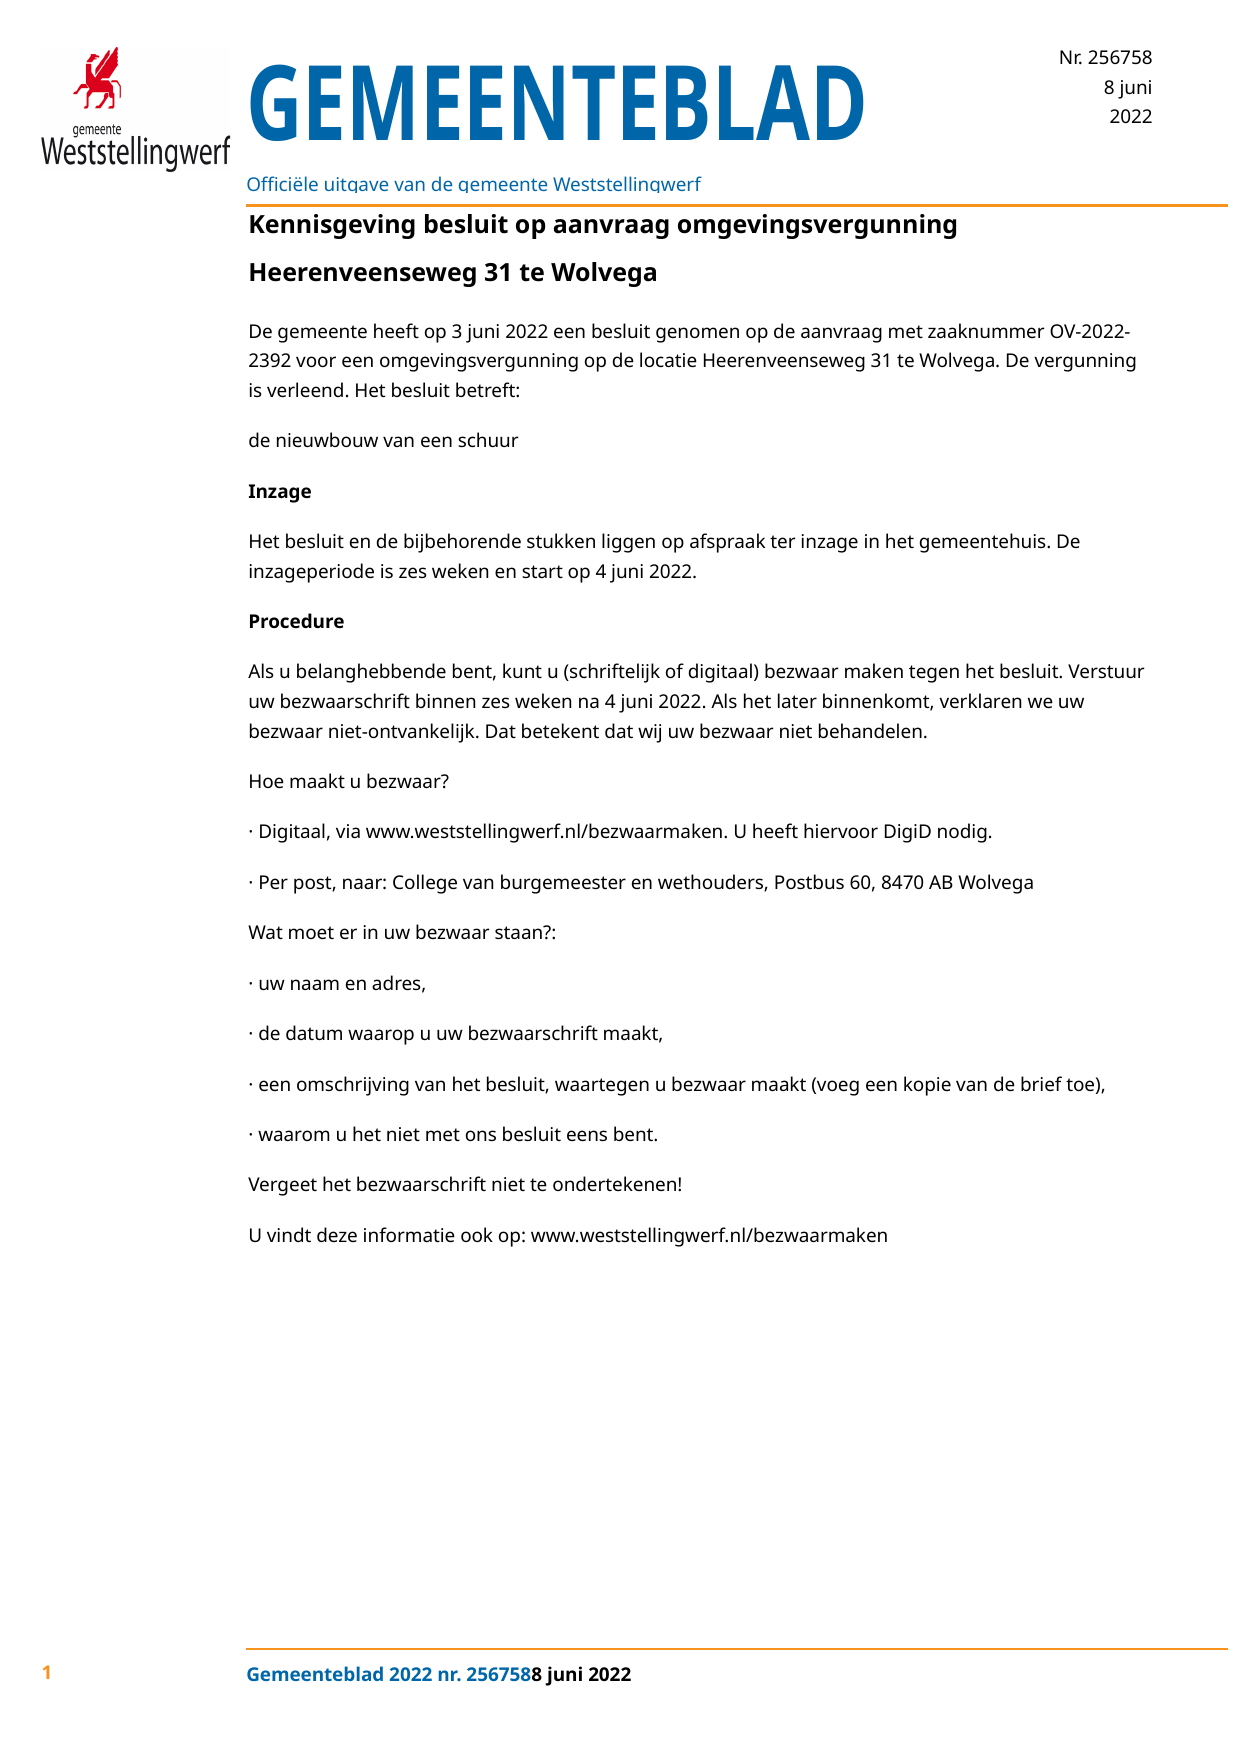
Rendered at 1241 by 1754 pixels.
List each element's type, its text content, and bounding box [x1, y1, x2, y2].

text De gemeente heeft op 3 juni 2022 een besluit genomen op de aanvraag met zaaknummer OV-2022-2392 voor een omgevingsvergunning op de locatie Heerenveenseweg 31 te Wolvega. De vergunning is verleend. Het besluit betreft: [248, 318, 1152, 403]
text U vindt deze informatie ook op: www.weststellingwerf.nl/bezwaarmaken [248, 1222, 1152, 1248]
text · Digitaal, via www.weststellingwerf.nl/bezwaarmaken. U heeft hiervoor DigiD nodig. [248, 819, 1152, 844]
text Hoe maakt u bezwaar? [248, 768, 1152, 794]
text · de datum waarop u uw bezwaarschrift maakt, [248, 1020, 1152, 1046]
text · waarom u het niet met ons besluit eens bent. [248, 1121, 1152, 1147]
text · een omschrijving van het besluit, waartegen u bezwaar maakt (voeg een kopie van de brief toe), [248, 1071, 1152, 1097]
text · uw naam en adres, [248, 970, 1152, 996]
text Inzage [248, 478, 1152, 504]
text · Per post, naar: College van burgemeester en wethouders, Postbus 60, 8470 AB Wolvega [248, 869, 1152, 895]
text Kennisgeving besluit op aanvraag omgevingsvergunning Heerenveenseweg 31 te Wolvega [248, 207, 1152, 288]
text Het besluit en de bijbehorende stukken liggen op afspraak ter inzage in het gemeentehuis. De inzageperiode is zes weken en start op 4 juni 2022. [248, 528, 1152, 584]
text Als u belanghebbende bent, kunt u (schriftelijk of digitaal) bezwaar maken tegen het besluit. Verstuur uw bezwaarschrift binnen zes weken na 4 juni 2022. Als het later binnenkomt, verklaren we uw bezwaar niet-ontvankelijk. Dat betekent dat wij uw bezwaar niet behandelen. [248, 659, 1152, 744]
text Wat moet er in uw bezwaar staan?: [248, 919, 1152, 945]
text Procedure [248, 608, 1152, 634]
picture [41, 47, 231, 172]
text Vergeet het bezwaarschrift niet te ondertekenen! [248, 1172, 1152, 1197]
text de nieuwbouw van een schuur [248, 427, 1152, 453]
